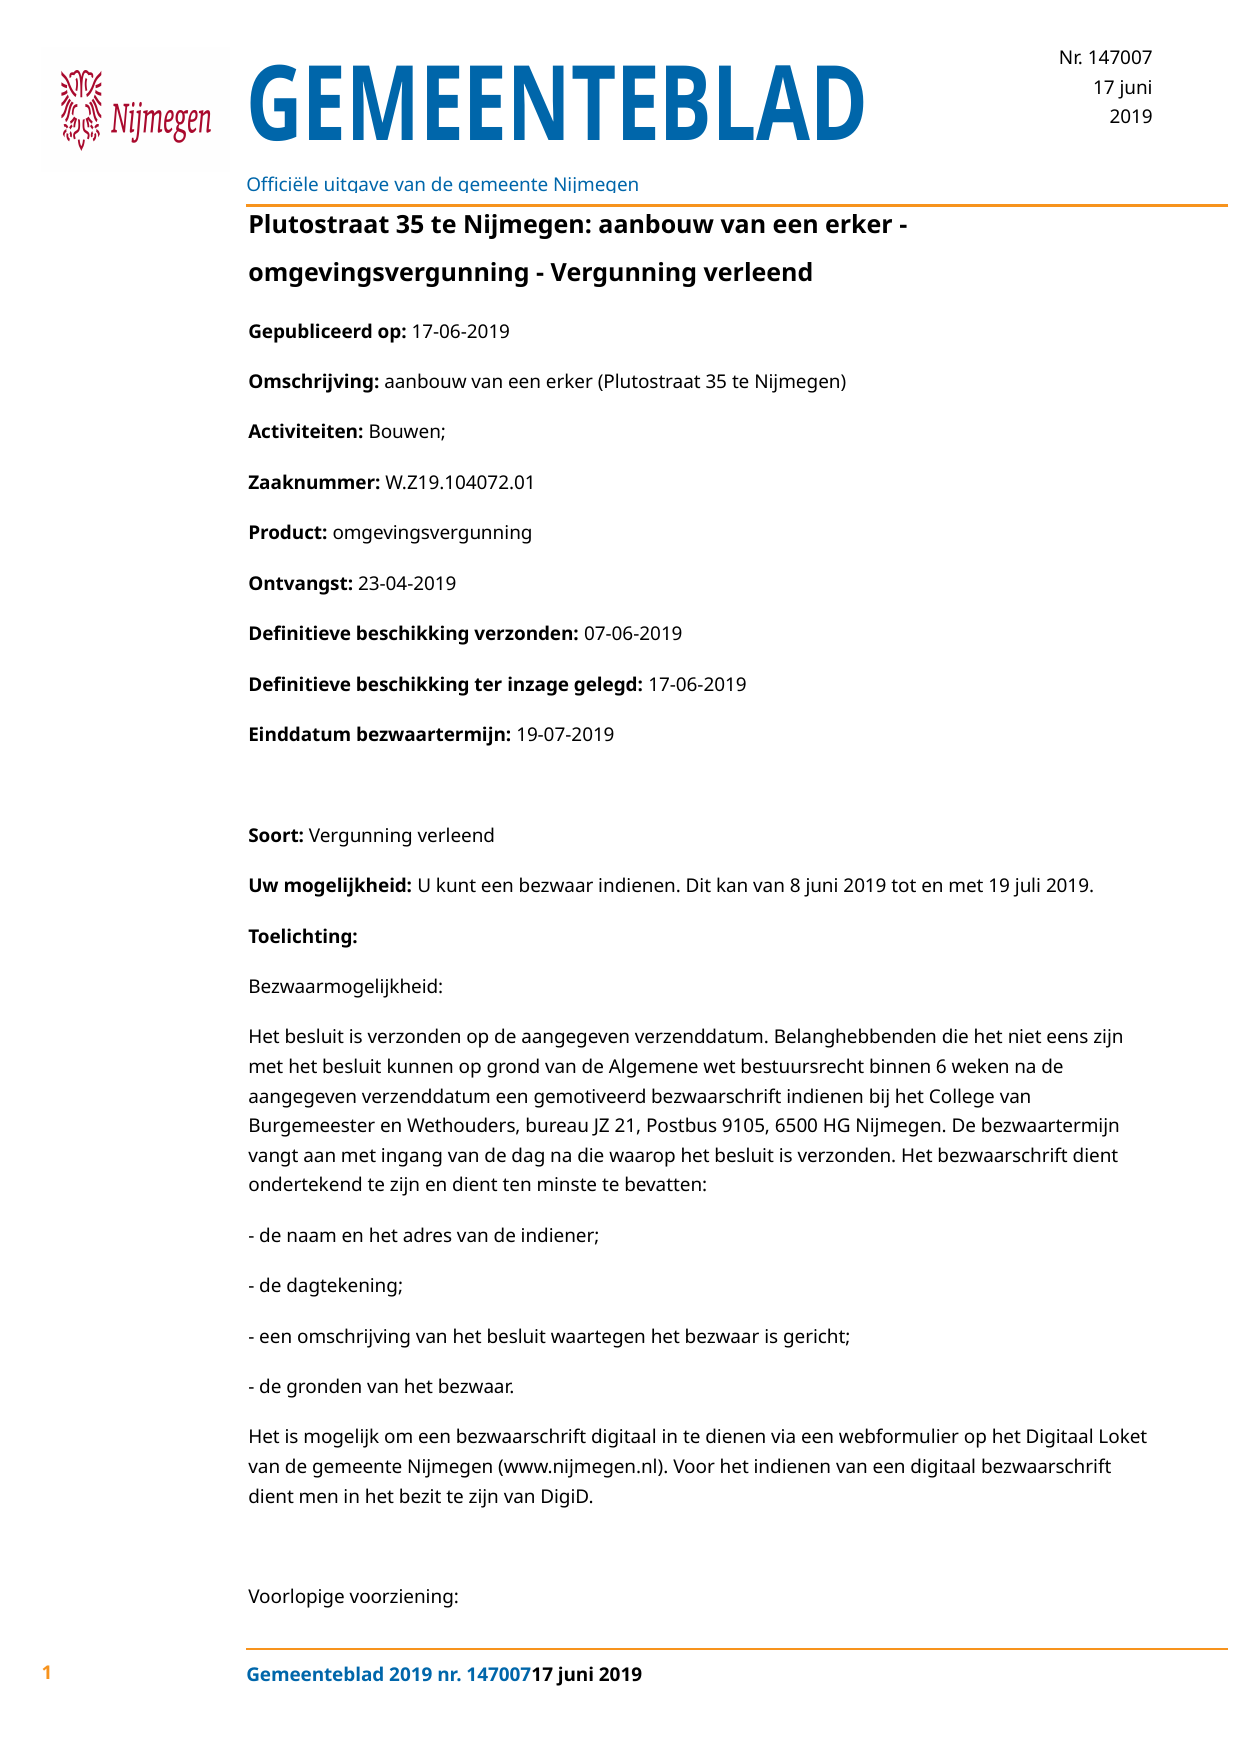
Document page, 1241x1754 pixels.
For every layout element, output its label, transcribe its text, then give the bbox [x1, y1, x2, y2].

text Einddatum bezwaartermijn: 19-07-2019 [248, 721, 1152, 747]
text Activiteiten: Bouwen; [248, 419, 1152, 444]
text Toelichting: [248, 923, 1152, 949]
text Soort: Vergunning verleend [248, 822, 1152, 848]
text Omschrijving: aanbouw van een erker (Plutostraat 35 te Nijmegen) [248, 368, 1152, 394]
text Voorlopige voorziening: [248, 1584, 1152, 1609]
text Zaaknummer: W.Z19.104072.01 [248, 469, 1152, 495]
text Product: omgevingsvergunning [248, 519, 1152, 545]
text Definitieve beschikking ter inzage gelegd: 17-06-2019 [248, 671, 1152, 697]
text Bezwaarmogelijkheid: [248, 973, 1152, 999]
text - de dagtekening; [248, 1272, 1152, 1298]
text Het besluit is verzonden op de aangegeven verzenddatum. Belanghebbenden die het niet eens zijn met het besluit kunnen op grond van de Algemene wet bestuursrecht binnen 6 weken na de aangegeven verzenddatum een gemotiveerd bezwaarschrift indienen bij het College van Burgemeester en Wethouders, bureau JZ 21, Postbus 9105, 6500 HG Nijmegen. De bezwaartermijn vangt aan met ingang van de dag na die waarop het besluit is verzonden. Het bezwaarschrift dient ondertekend te zijn en dient ten minste te bevatten: [248, 1024, 1152, 1197]
text Plutostraat 35 te Nijmegen: aanbouw van een erker - omgevingsvergunning - Vergunning verleend [248, 207, 1152, 288]
text Het is mogelijk om een bezwaarschrift digitaal in te dienen via een webformulier op het Digitaal Loket van de gemeente Nijmegen (www.nijmegen.nl). Voor het indienen van een digitaal bezwaarschrift dient men in het bezit te zijn van DigiD. [248, 1424, 1152, 1509]
text - de gronden van het bezwaar. [248, 1373, 1152, 1399]
text - de naam en het adres van de indiener; [248, 1222, 1152, 1248]
picture [41, 47, 231, 172]
text - een omschrijving van het besluit waartegen het bezwaar is gericht; [248, 1323, 1152, 1349]
text Uw mogelijkheid: U kunt een bezwaar indienen. Dit kan van 8 juni 2019 tot en met 19 juli 2019. [248, 872, 1152, 898]
text Ontvangst: 23-04-2019 [248, 570, 1152, 596]
text Gepubliceerd op: 17-06-2019 [248, 318, 1152, 344]
text Definitieve beschikking verzonden: 07-06-2019 [248, 620, 1152, 646]
